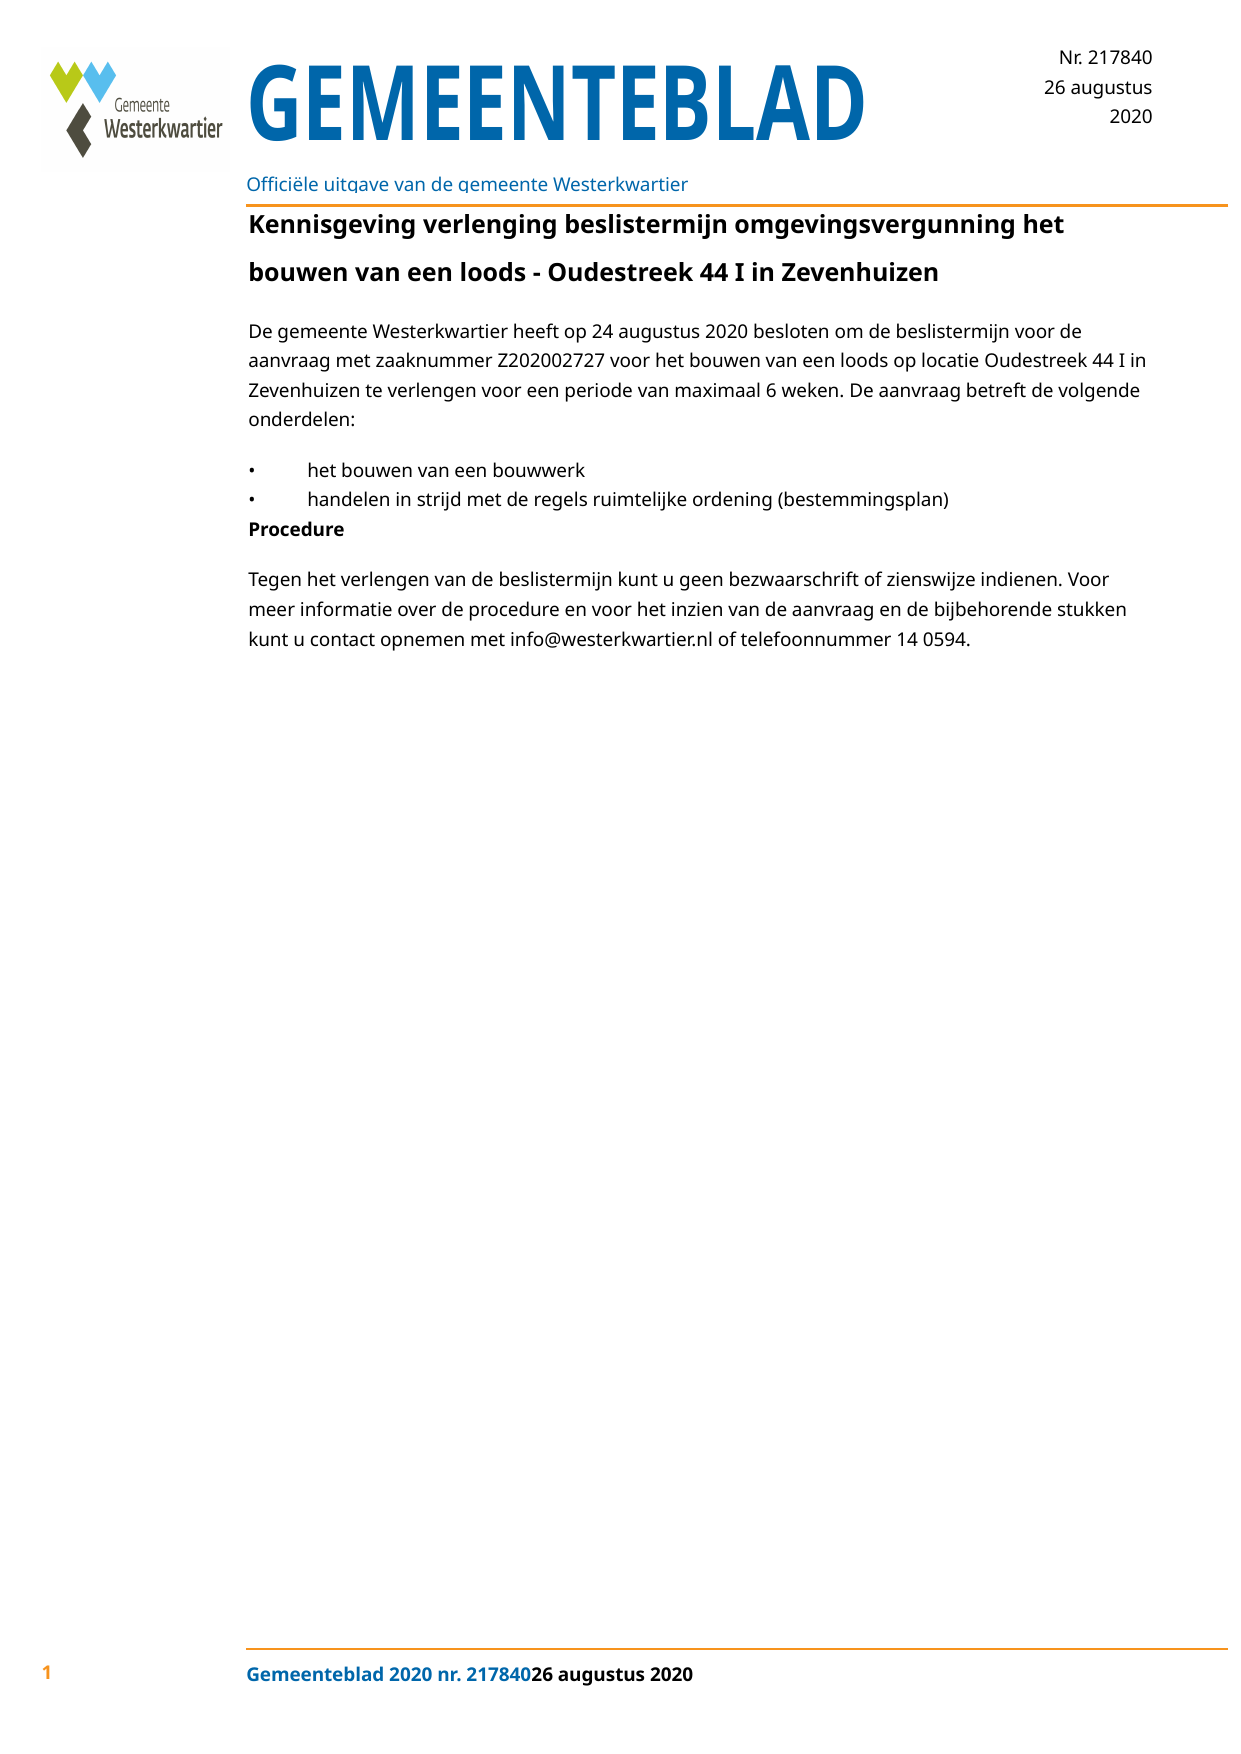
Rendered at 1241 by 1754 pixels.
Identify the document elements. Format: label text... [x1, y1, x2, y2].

text Procedure [248, 516, 1152, 542]
list het bouwen van een bouwwerk [248, 457, 1152, 483]
list handelen in strijd met de regels ruimtelijke ordening (bestemmingsplan) [248, 487, 1152, 512]
text Kennisgeving verlenging beslistermijn omgevingsvergunning het bouwen van een loods - Oudestreek 44 I in Zevenhuizen [248, 207, 1152, 288]
text De gemeente Westerkwartier heeft op 24 augustus 2020 besloten om de beslistermijn voor de aanvraag met zaaknummer Z202002727 voor het bouwen van een loods op locatie Oudestreek 44 I in Zevenhuizen te verlengen voor een periode van maximaal 6 weken. De aanvraag betreft de volgende onderdelen: [248, 318, 1152, 432]
text Tegen het verlengen van de beslistermijn kunt u geen bezwaarschrift of zienswijze indienen. Voor meer informatie over de procedure en voor het inzien van de aanvraag en de bijbehorende stukken kunt u contact opnemen met info@westerkwartier.nl of telefoonnummer 14 0594. [248, 567, 1152, 652]
picture [41, 47, 231, 172]
